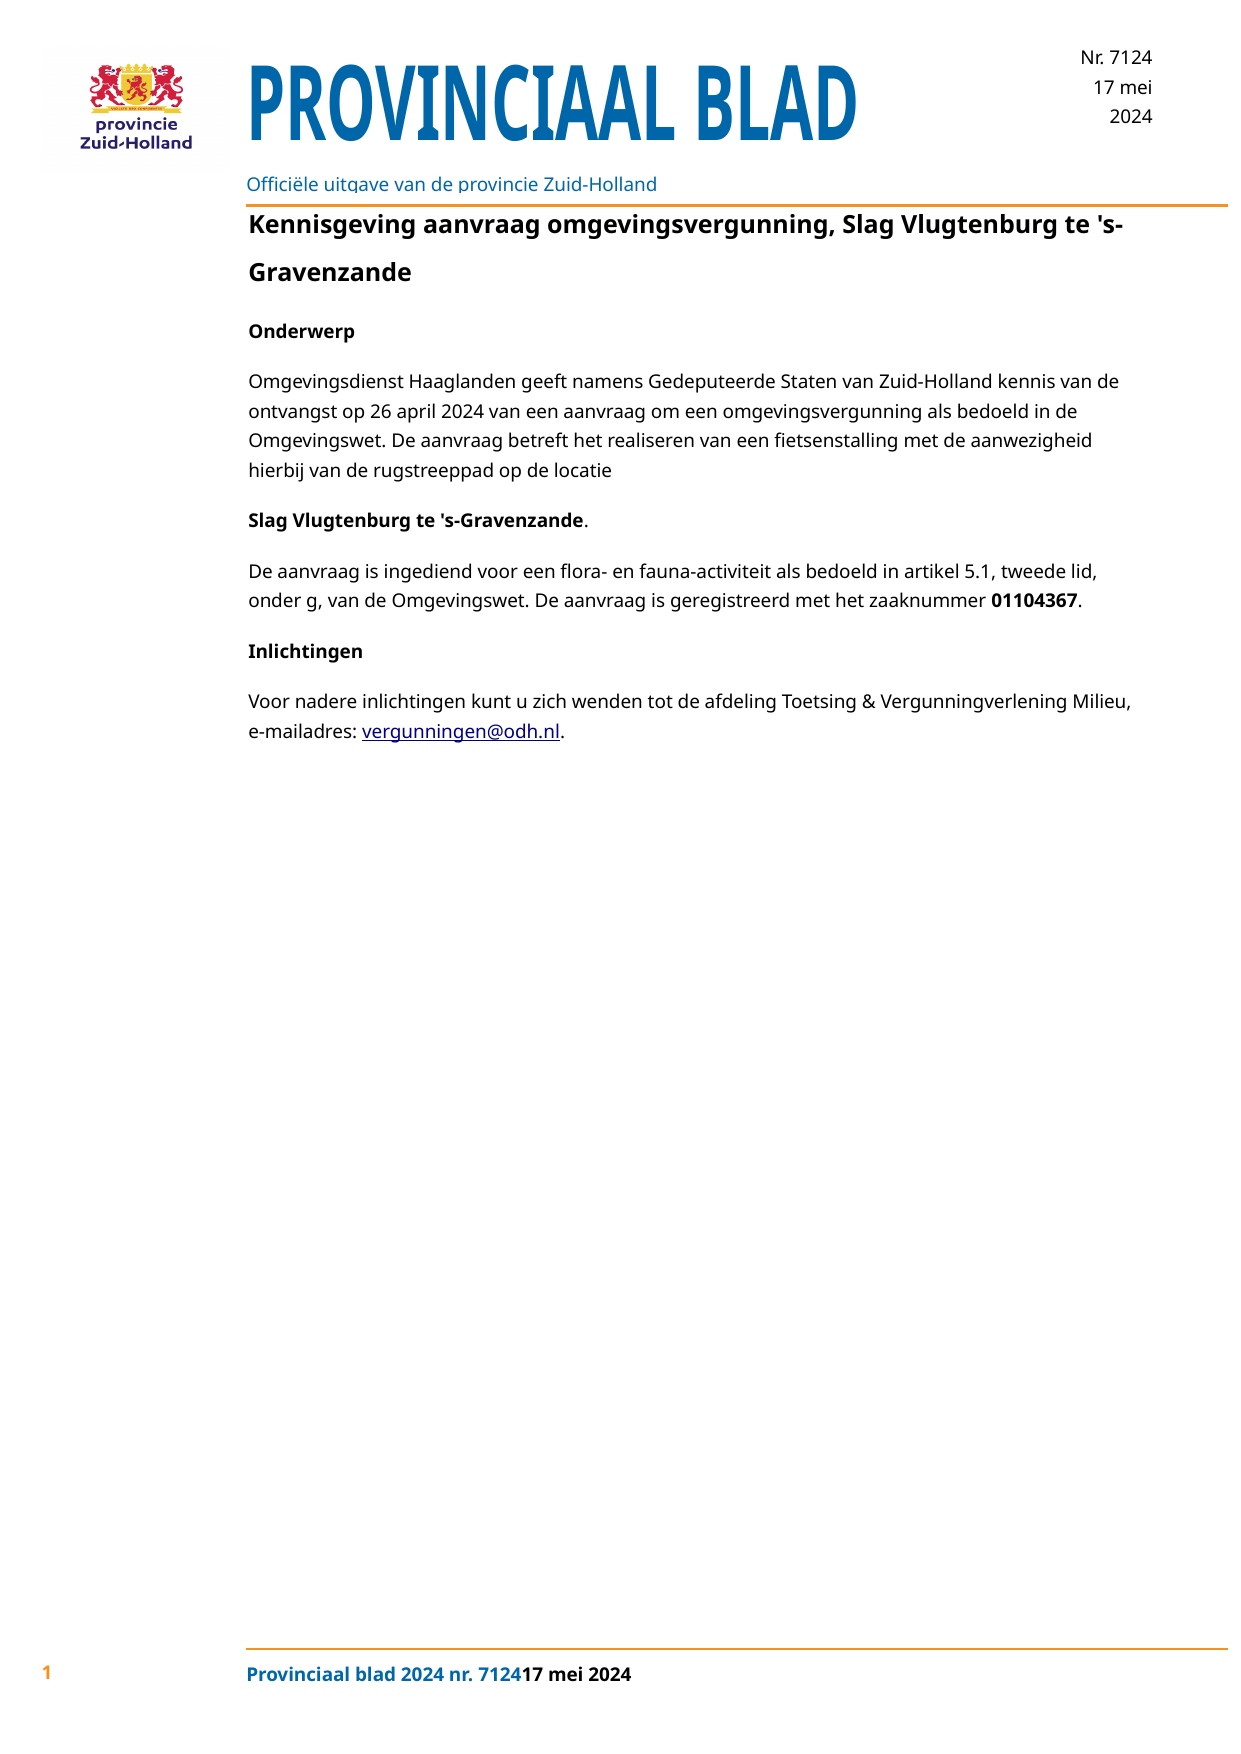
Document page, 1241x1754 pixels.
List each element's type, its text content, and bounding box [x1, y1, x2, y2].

text Inlichtingen [248, 638, 1152, 664]
picture [41, 47, 231, 172]
text Kennisgeving aanvraag omgevingsvergunning, Slag Vlugtenburg te 's-Gravenzande [248, 207, 1152, 288]
text Onderwerp [248, 318, 1152, 344]
text Omgevingsdienst Haaglanden geeft namens Gedeputeerde Staten van Zuid-Holland kennis van de ontvangst op 26 april 2024 van een aanvraag om een omgevingsvergunning als bedoeld in de Omgevingswet. De aanvraag betreft het realiseren van een fietsenstalling met de aanwezigheid hierbij van de rugstreeppad op de locatie [248, 368, 1152, 483]
text Voor nadere inlichtingen kunt u zich wenden tot de afdeling Toetsing & Vergunningverlening Milieu, e-mailadres: vergunningen@odh.nl. [248, 688, 1152, 744]
text De aanvraag is ingediend voor een flora- en fauna-activiteit als bedoeld in artikel 5.1, tweede lid, onder g, van de Omgevingswet. De aanvraag is geregistreerd met het zaaknummer 01104367. [248, 558, 1152, 613]
text Slag Vlugtenburg te 's-Gravenzande. [248, 507, 1152, 533]
